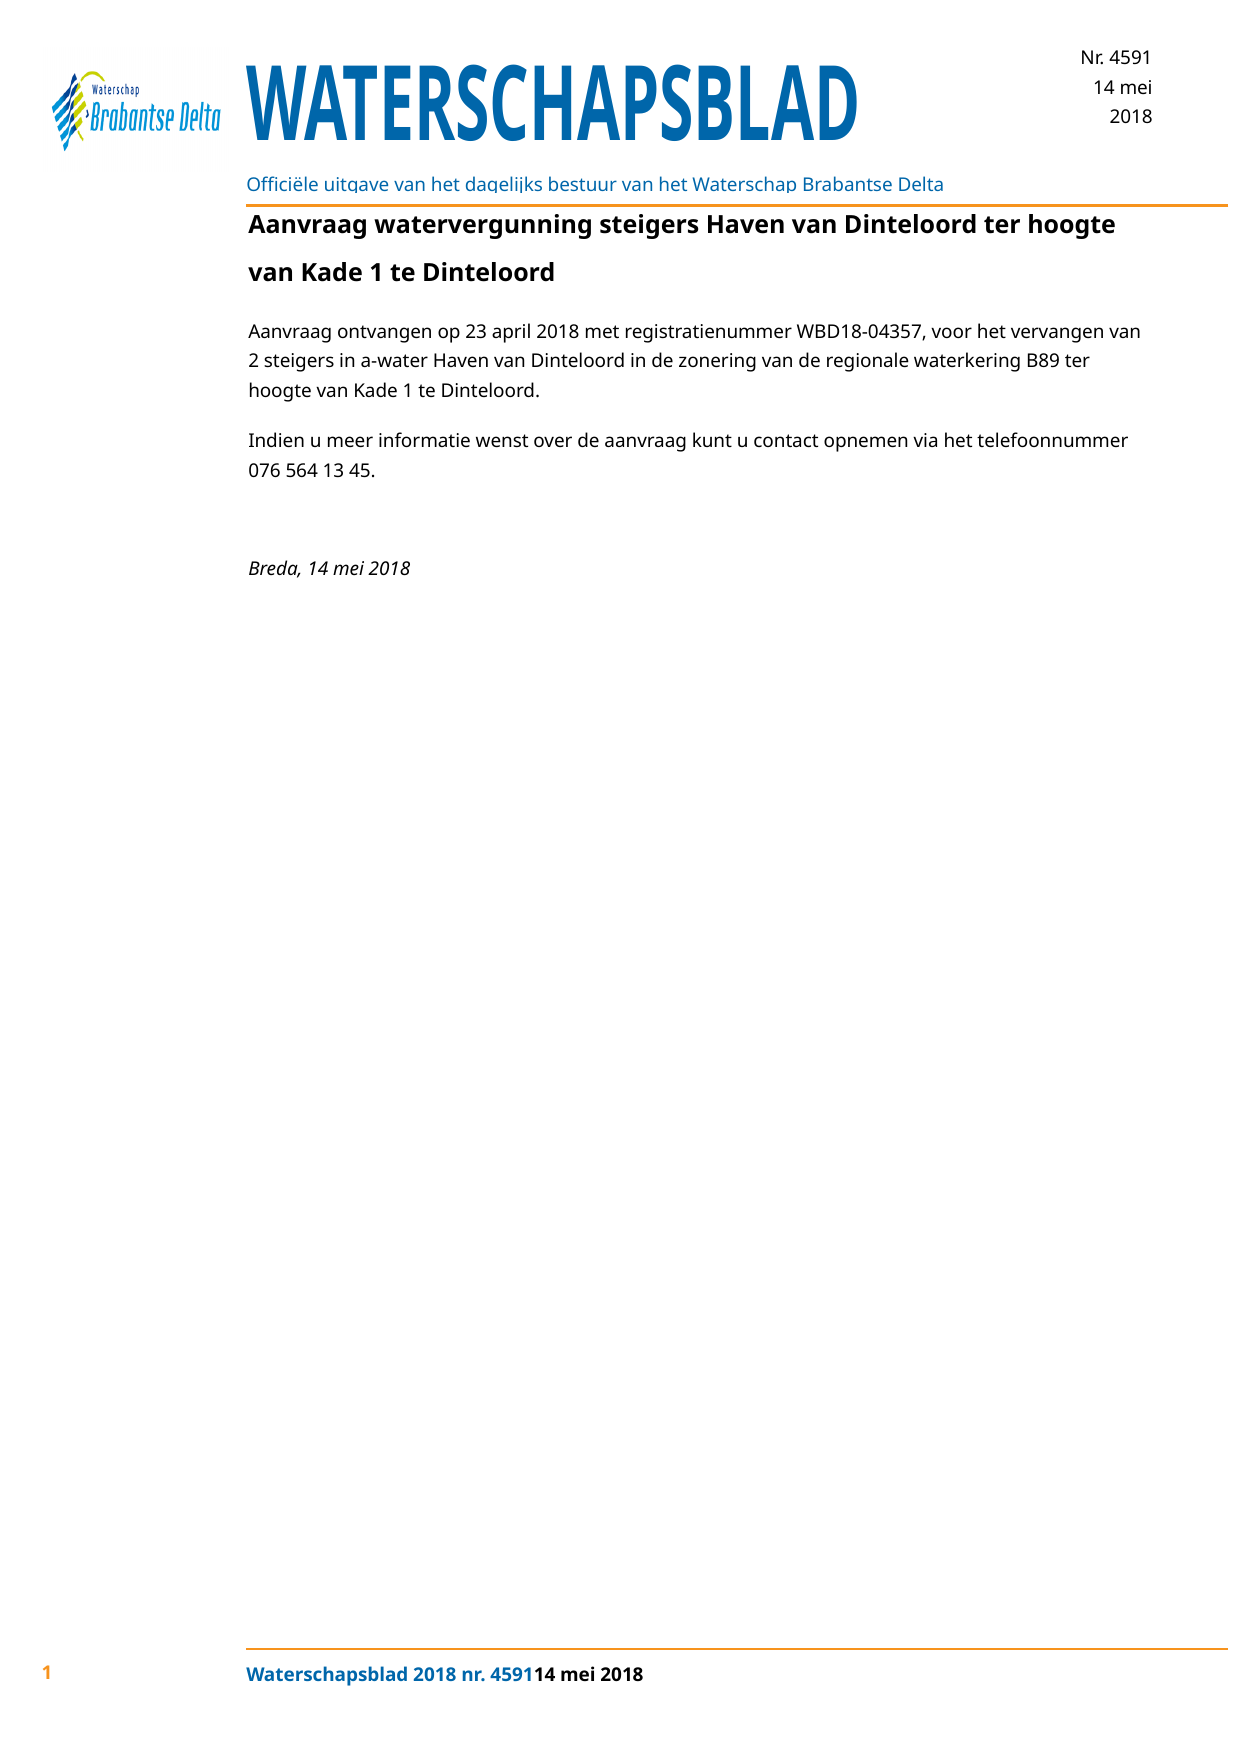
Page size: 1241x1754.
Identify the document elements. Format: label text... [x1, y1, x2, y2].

text Aanvraag ontvangen op 23 april 2018 met registratienummer WBD18-04357, voor het vervangen van 2 steigers in a-water Haven van Dinteloord in de zonering van de regionale waterkering B89 ter hoogte van Kade 1 te Dinteloord. [248, 318, 1152, 403]
text Aanvraag watervergunning steigers Haven van Dinteloord ter hoogte van Kade 1 te Dinteloord [248, 207, 1152, 288]
picture [41, 47, 231, 172]
text Breda, 14 mei 2018 [248, 555, 1152, 581]
text Indien u meer informatie wenst over de aanvraag kunt u contact opnemen via het telefoonnummer 076 564 13 45. [248, 427, 1152, 483]
